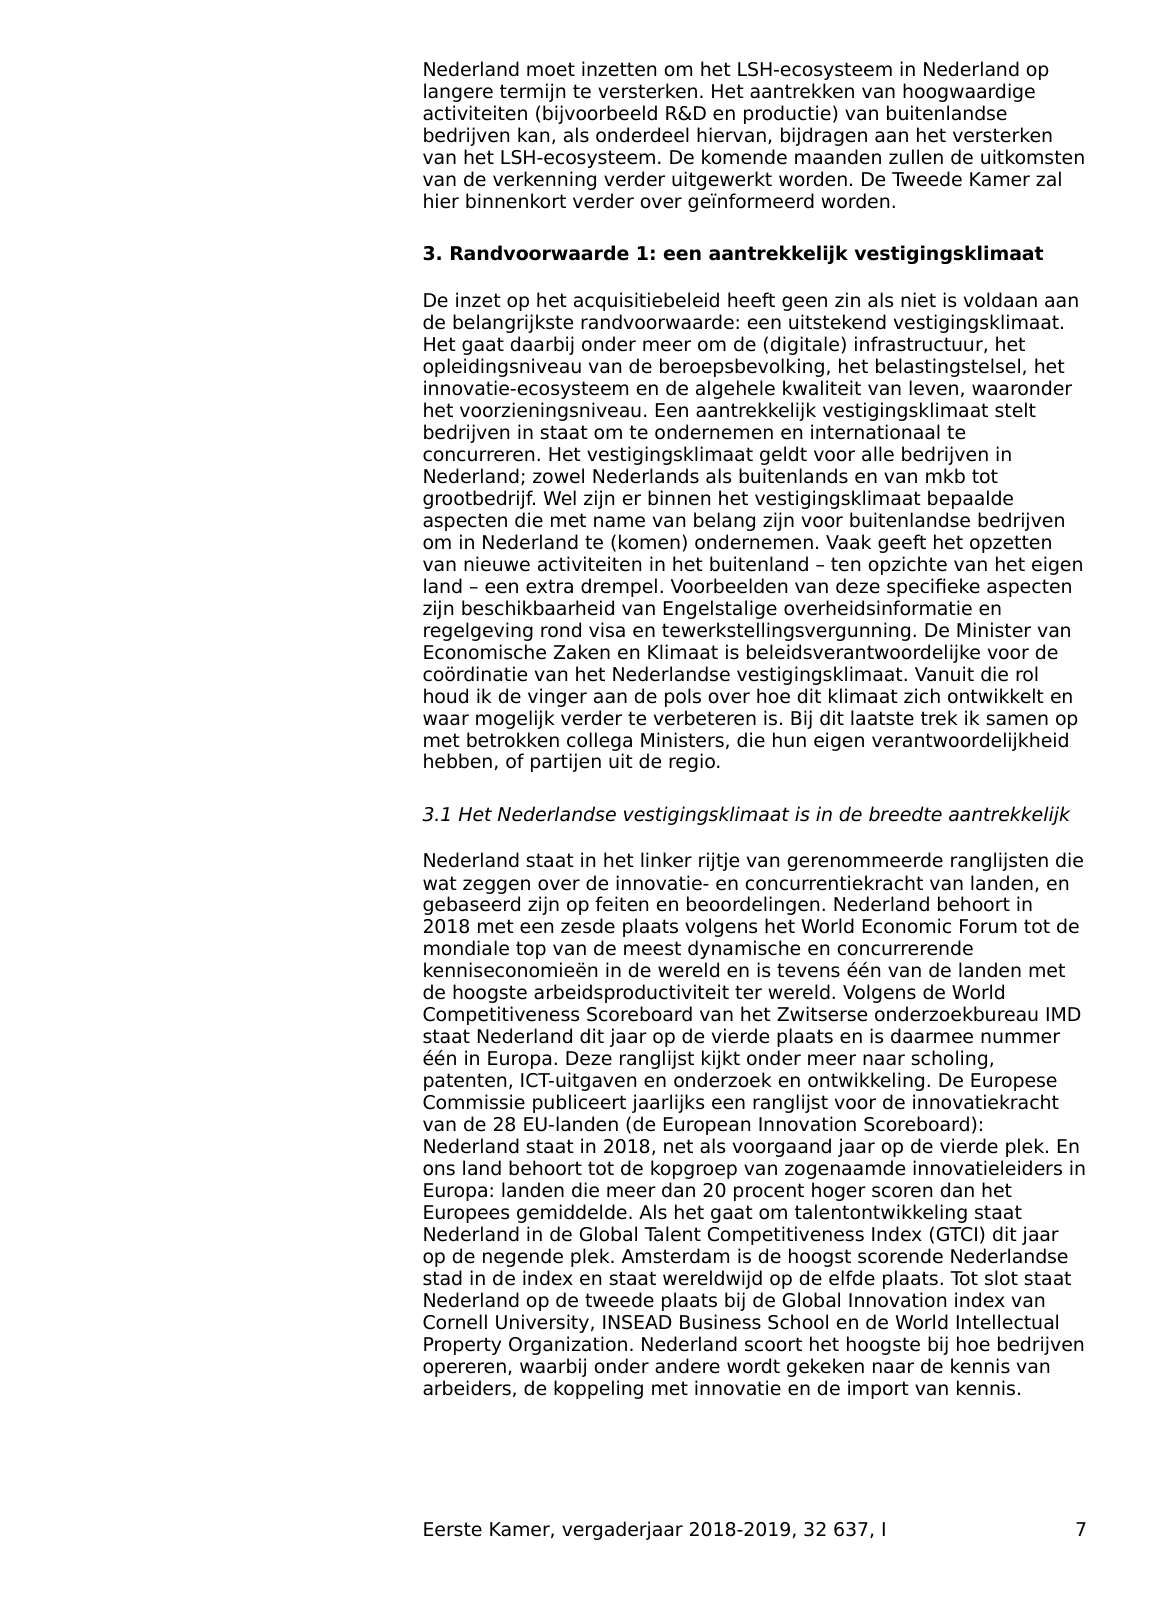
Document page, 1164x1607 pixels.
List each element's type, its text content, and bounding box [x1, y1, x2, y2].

text Nederland moet inzetten om het LSH-ecosysteem in Nederland op langere termijn te versterken. Het aantrekken van hoogwaardige activiteiten (bijvoorbeeld R&D en productie) van buitenlandse bedrijven kan, als onderdeel hiervan, bijdragen aan het versterken van het LSH-ecosysteem. De komende maanden zullen de uitkomsten van de verkenning verder uitgewerkt worden. De Tweede Kamer zal hier binnenkort verder over geïnformeerd worden. [422, 59, 1087, 213]
text De inzet op het acquisitiebeleid heeft geen zin als niet is voldaan aan de belangrijkste randvoorwaarde: een uitstekend vestigingsklimaat. Het gaat daarbij onder meer om de (digitale) infrastructuur, het opleidingsniveau van de beroepsbevolking, het belastingstelsel, het innovatie-ecosysteem en de algehele kwaliteit van leven, waaronder het voorzieningsniveau. Een aantrekkelijk vestigingsklimaat stelt bedrijven in staat om te ondernemen en internationaal te concurreren. Het vestigingsklimaat geldt voor alle bedrijven in Nederland; zowel Nederlands als buitenlands en van mkb tot grootbedrijf. Wel zijn er binnen het vestigingsklimaat bepaalde aspecten die met name van belang zijn voor buitenlandse bedrijven om in Nederland te (komen) ondernemen. Vaak geeft het opzetten van nieuwe activiteiten in het buitenland – ten opzichte van het eigen land – een extra drempel. Voorbeelden van deze specifieke aspecten zijn beschikbaarheid van Engelstalige overheidsinformatie en regelgeving rond visa en tewerkstellingsvergunning. De Minister van Economische Zaken en Klimaat is beleidsverantwoordelijke voor de coördinatie van het Nederlandse vestigingsklimaat. Vanuit die rol houd ik de vinger aan de pols over hoe dit klimaat zich ontwikkelt en waar mogelijk verder te verbeteren is. Bij dit laatste trek ik samen op met betrokken collega Ministers, die hun eigen verantwoordelijkheid hebben, of partijen uit de regio. [422, 290, 1087, 773]
text Nederland staat in het linker rijtje van gerenommeerde ranglijsten die wat zeggen over de innovatie- en concurrentiekracht van landen, en gebaseerd zijn op feiten en beoordelingen. Nederland behoort in 2018 met een zesde plaats volgens het World Economic Forum tot de mondiale top van de meest dynamische en concurrerende kenniseconomieën in de wereld en is tevens één van de landen met de hoogste arbeidsproductiviteit ter wereld. Volgens de World Competitiveness Scoreboard van het Zwitserse onderzoekbureau IMD staat Nederland dit jaar op de vierde plaats en is daarmee nummer één in Europa. Deze ranglijst kijkt onder meer naar scholing, patenten, ICT-uitgaven en onderzoek en ontwikkeling. De Europese Commissie publiceert jaarlijks een ranglijst voor de innovatiekracht van de 28 EU-landen (de European Innovation Scoreboard): Nederland staat in 2018, net als voorgaand jaar op de vierde plek. En ons land behoort tot de kopgroep van zogenaamde innovatieleiders in Europa: landen die meer dan 20 procent hoger scoren dan het Europees gemiddelde. Als het gaat om talentontwikkeling staat Nederland in de Global Talent Competitiveness Index (GTCI) dit jaar op de negende plek. Amsterdam is de hoogst scorende Nederlandse stad in de index en staat wereldwijd op de elfde plaats. Tot slot staat Nederland op de tweede plaats bij de Global Innovation index van Cornell University, INSEAD Business School en de World Intellectual Property Organization. Nederland scoort het hoogste bij hoe bedrijven opereren, waarbij onder andere wordt gekeken naar de kennis van arbeiders, de koppeling met innovatie en de import van kennis. [422, 850, 1087, 1400]
subtitle 3.1 Het Nederlandse vestigingsklimaat is in de breedte aantrekkelijk [422, 803, 1087, 825]
subtitle 3. Randvoorwaarde 1: een aantrekkelijk vestigingsklimaat [422, 243, 1087, 265]
